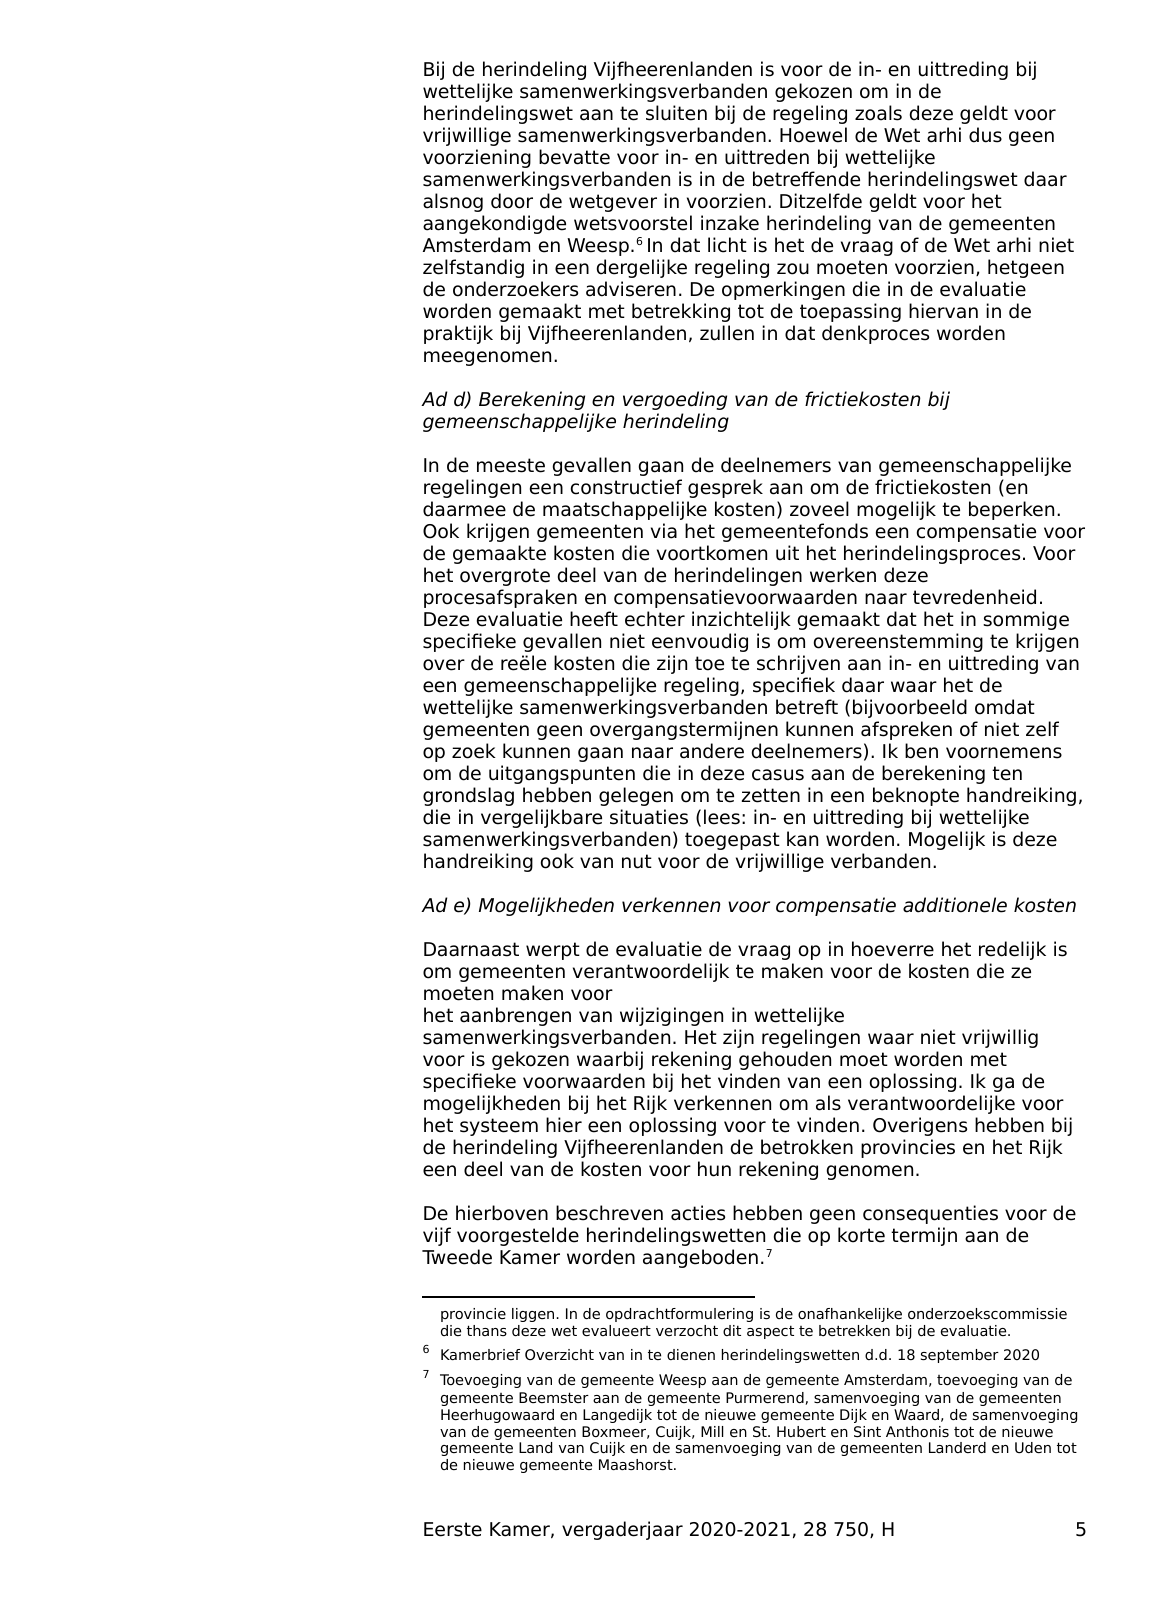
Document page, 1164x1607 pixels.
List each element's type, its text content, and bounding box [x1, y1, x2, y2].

text provincie liggen. In de opdrachtformulering is de onafhankelijke onderzoekscommissie die thans deze wet evalueert verzocht dit aspect te betrekken bij de evaluatie. [422, 1306, 1087, 1340]
text het aanbrengen van wijzigingen in wettelijke samenwerkingsverbanden. Het zijn regelingen waar niet vrijwillig voor is gekozen waarbij rekening gehouden moet worden met specifieke voorwaarden bij het vinden van een oplossing. Ik ga de mogelijkheden bij het Rijk verkennen om als verantwoordelijke voor het systeem hier een oplossing voor te vinden. Overigens hebben bij de herindeling Vijfheerenlanden de betrokken provincies en het Rijk een deel van de kosten voor hun rekening genomen. [422, 1005, 1087, 1181]
text Kamerbrief Overzicht van in te dienen herindelingswetten d.d. 18 september 2020 [422, 1343, 1087, 1365]
text In de meeste gevallen gaan de deelnemers van gemeenschappelijke regelingen een constructief gesprek aan om de frictiekosten (en daarmee de maatschappelijke kosten) zoveel mogelijk te beperken. Ook krijgen gemeenten via het gemeentefonds een compensatie voor de gemaakte kosten die voortkomen uit het herindelingsproces. Voor het overgrote deel van de herindelingen werken deze procesafspraken en compensatievoorwaarden naar tevredenheid. Deze evaluatie heeft echter inzichtelijk gemaakt dat het in sommige specifieke gevallen niet eenvoudig is om overeenstemming te krijgen over de reële kosten die zijn toe te schrijven aan in- en uittreding van een gemeenschappelijke regeling, specifiek daar waar het de wettelijke samenwerkingsverbanden betreft (bijvoorbeeld omdat gemeenten geen overgangstermijnen kunnen afspreken of niet zelf op zoek kunnen gaan naar andere deelnemers). Ik ben voornemens om de uitgangspunten die in deze casus aan de berekening ten grondslag hebben gelegen om te zetten in een beknopte handreiking, die in vergelijkbare situaties (lees: in- en uittreding bij wettelijke samenwerkingsverbanden) toegepast kan worden. Mogelijk is deze handreiking ook van nut voor de vrijwillige verbanden. [422, 455, 1087, 873]
subtitle Ad d) Berekening en vergoeding van de frictiekosten bij gemeenschappelijke herindeling [422, 389, 1087, 433]
text Bij de herindeling Vijfheerenlanden is voor de in- en uittreding bij wettelijke samenwerkingsverbanden gekozen om in de herindelingswet aan te sluiten bij de regeling zoals deze geldt voor vrijwillige samenwerkingsverbanden. Hoewel de Wet arhi dus geen voorziening bevatte voor in- en uittreden bij wettelijke samenwerkingsverbanden is in de betreffende herindelingswet daar alsnog door de wetgever in voorzien. Ditzelfde geldt voor het aangekondigde wetsvoorstel inzake herindeling van de gemeenten Amsterdam en Weesp.In dat licht is het de vraag of de Wet arhi niet zelfstandig in een dergelijke regeling zou moeten voorzien, hetgeen de onderzoekers adviseren. De opmerkingen die in de evaluatie worden gemaakt met betrekking tot de toepassing hiervan in de praktijk bij Vijfheerenlanden, zullen in dat denkproces worden meegenomen. [422, 59, 1087, 367]
text De hierboven beschreven acties hebben geen consequenties voor de vijf voorgestelde herindelingswetten die op korte termijn aan de Tweede Kamer worden aangeboden. [422, 1203, 1087, 1269]
subtitle Ad e) Mogelijkheden verkennen voor compensatie additionele kosten [422, 895, 1087, 917]
text Toevoeging van de gemeente Weesp aan de gemeente Amsterdam, toevoeging van de gemeente Beemster aan de gemeente Purmerend, samenvoeging van de gemeenten Heerhugowaard en Langedijk tot de nieuwe gemeente Dijk en Waard, de samenvoeging van de gemeenten Boxmeer, Cuijk, Mill en St. Hubert en Sint Anthonis tot de nieuwe gemeente Land van Cuijk en de samenvoeging van de gemeenten Landerd en Uden tot de nieuwe gemeente Maashorst. [422, 1368, 1087, 1474]
text Daarnaast werpt de evaluatie de vraag op in hoeverre het redelijk is om gemeenten verantwoordelijk te maken voor de kosten die ze moeten maken voor [422, 939, 1087, 1005]
